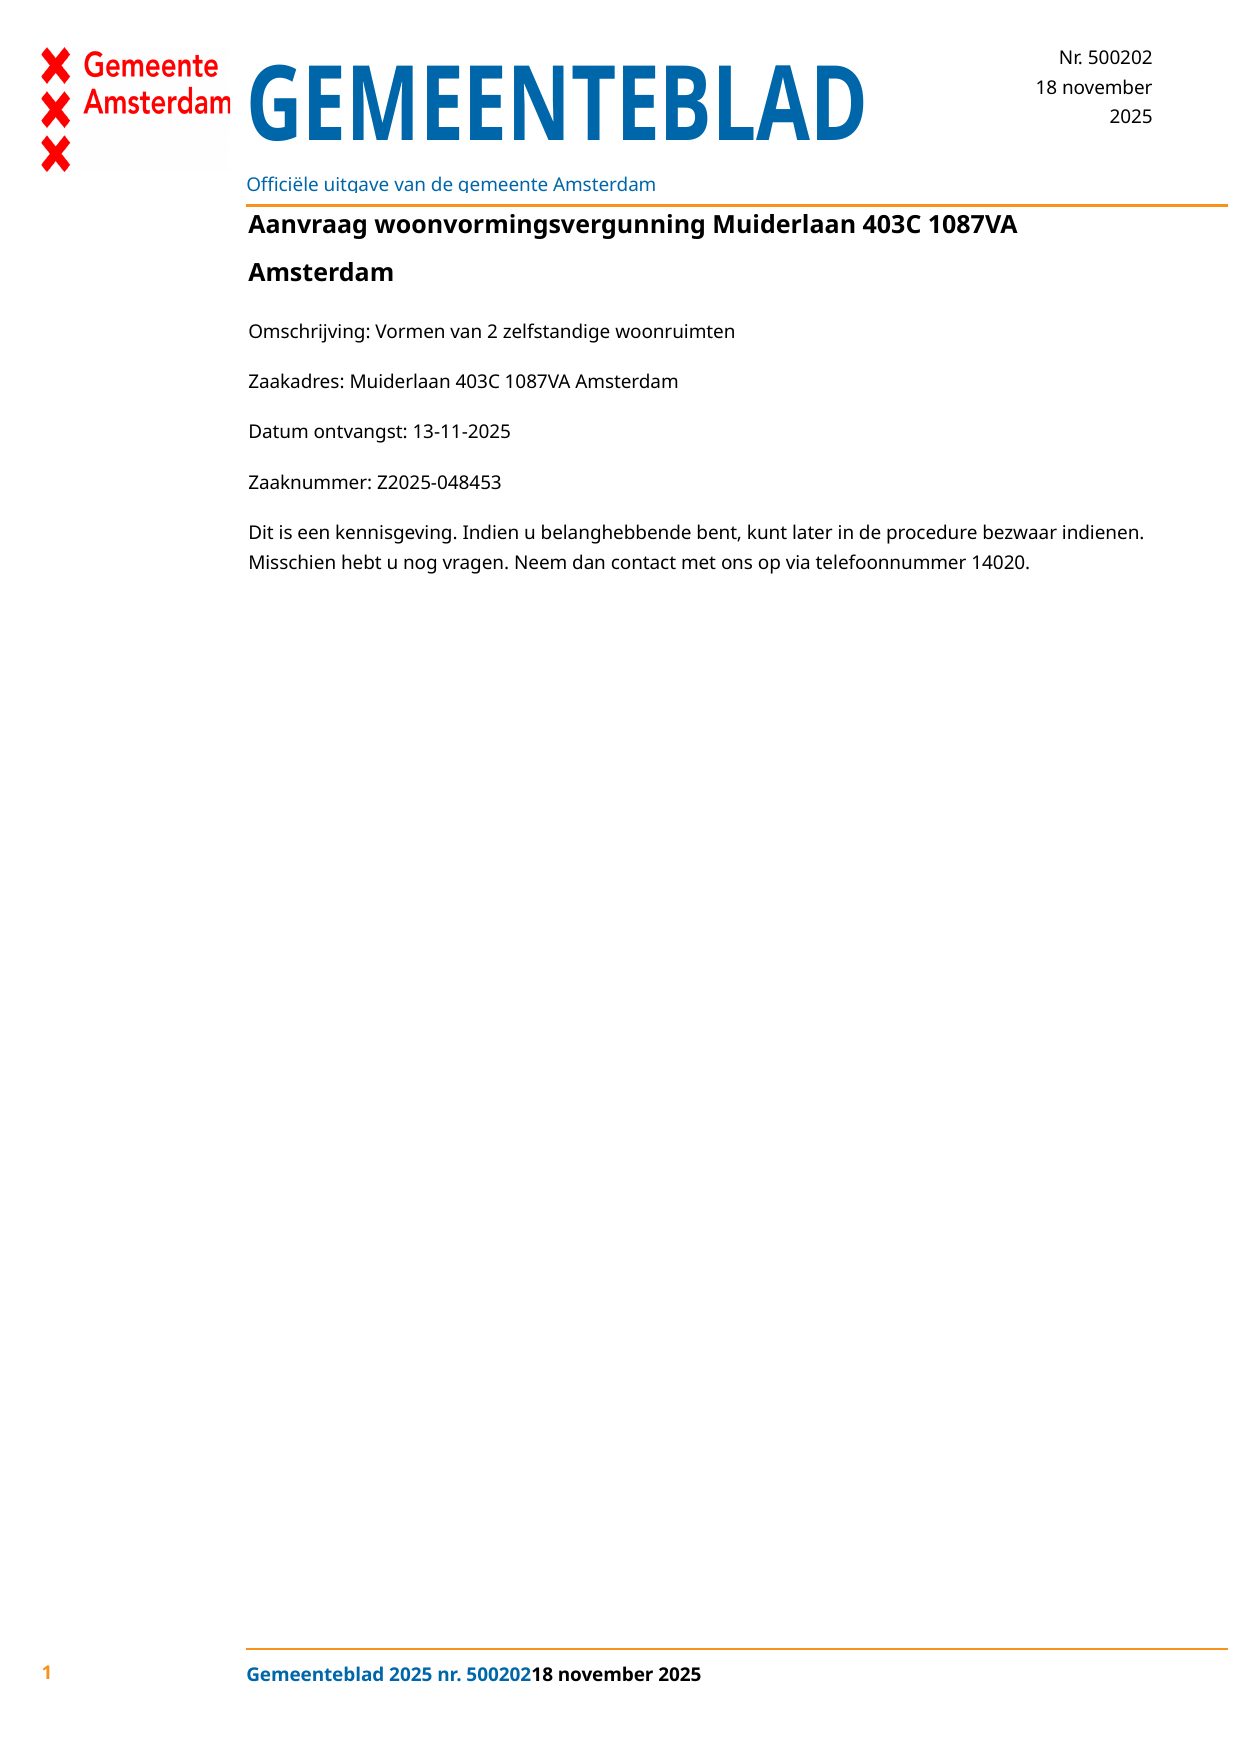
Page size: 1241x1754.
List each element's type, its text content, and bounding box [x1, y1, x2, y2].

text Datum ontvangst: 13-11-2025 [248, 419, 1152, 444]
text Zaaknummer: Z2025-048453 [248, 469, 1152, 495]
picture [41, 47, 231, 172]
text Zaakadres: Muiderlaan 403C 1087VA Amsterdam [248, 368, 1152, 394]
text Aanvraag woonvormingsvergunning Muiderlaan 403C 1087VA Amsterdam [248, 207, 1152, 288]
text Omschrijving: Vormen van 2 zelfstandige woonruimten [248, 318, 1152, 344]
text Dit is een kennisgeving. Indien u belanghebbende bent, kunt later in de procedure bezwaar indienen. Misschien hebt u nog vragen. Neem dan contact met ons op via telefoonnummer 14020. [248, 519, 1152, 575]
